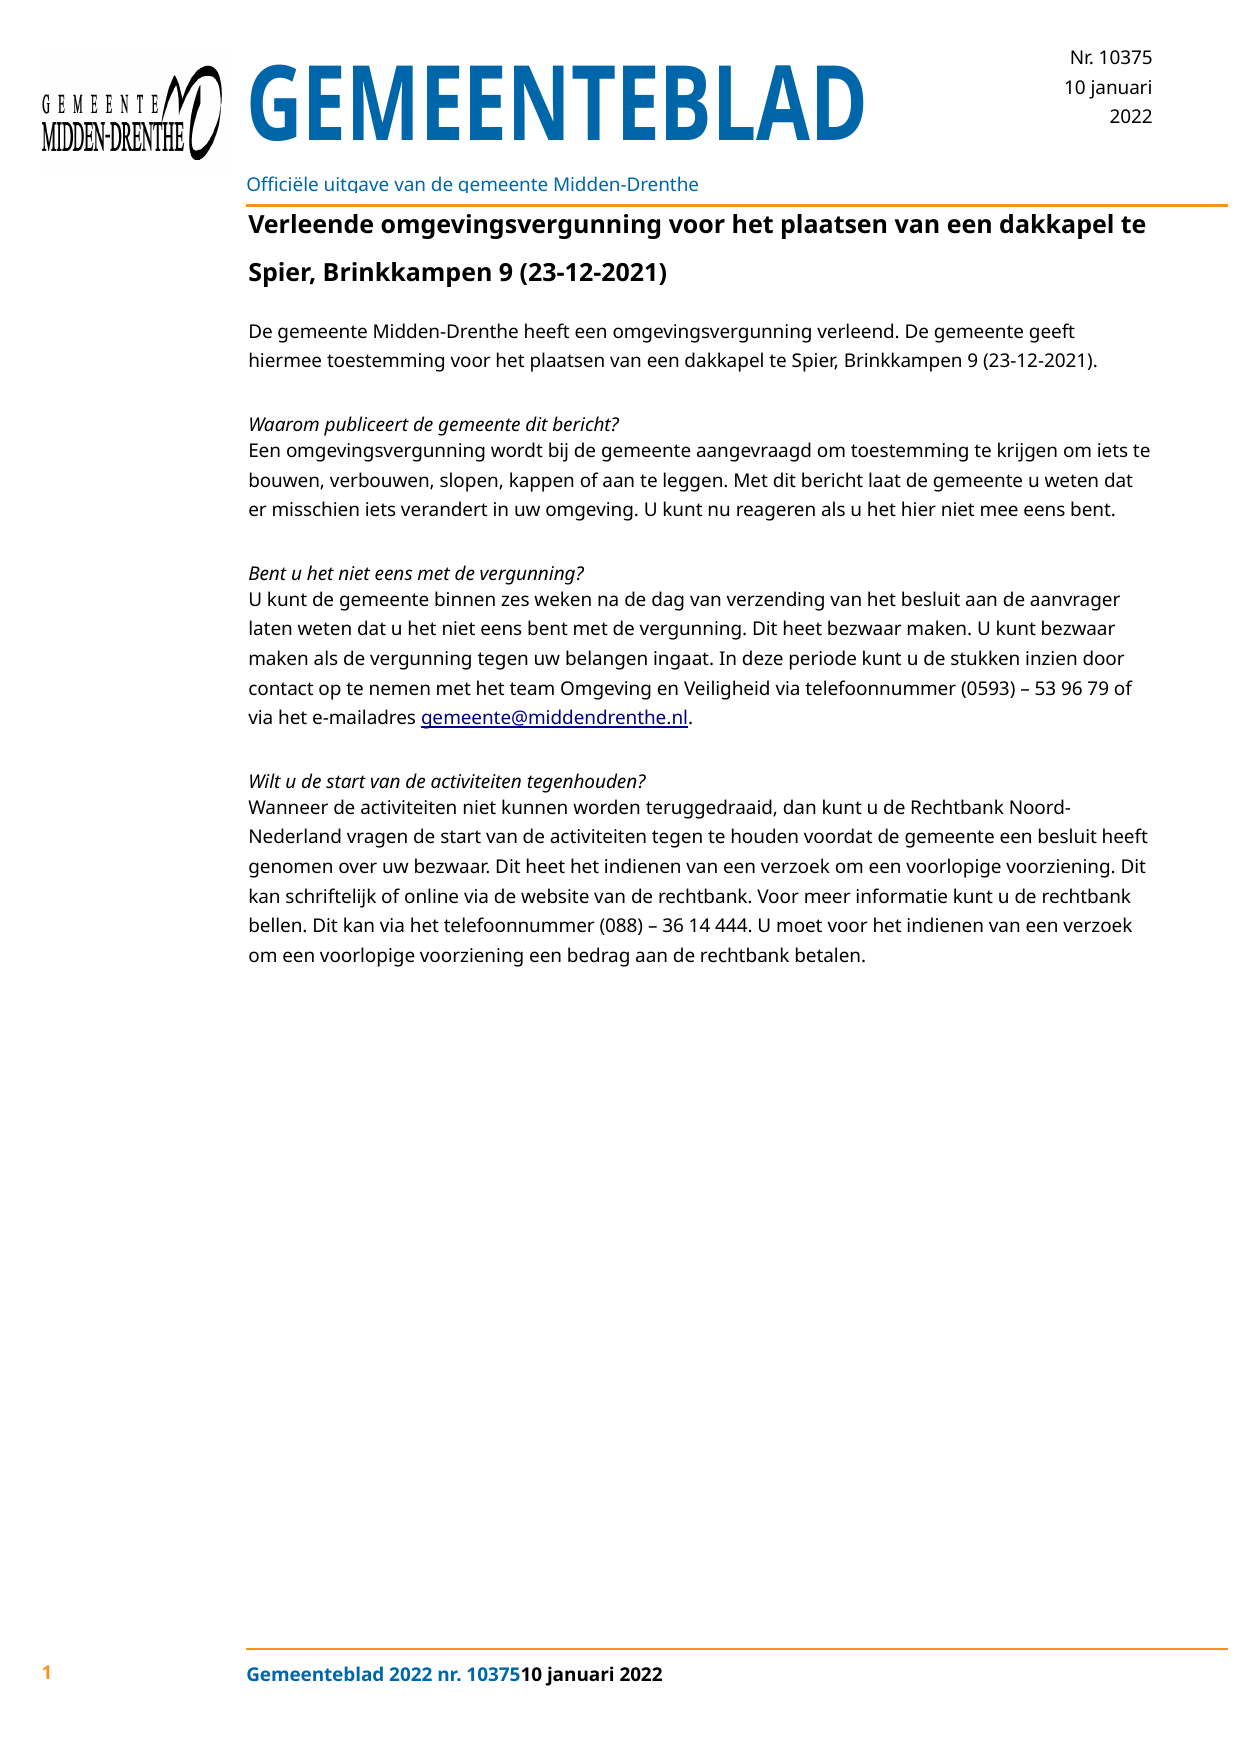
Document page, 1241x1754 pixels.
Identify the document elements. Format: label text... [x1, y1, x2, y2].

text De gemeente Midden-Drenthe heeft een omgevingsvergunning verleend. De gemeente geeft hiermee toestemming voor het plaatsen van een dakkapel te Spier, Brinkkampen 9 (23-12-2021). [248, 318, 1152, 373]
text Verleende omgevingsvergunning voor het plaatsen van een dakkapel te Spier, Brinkkampen 9 (23-12-2021) [248, 207, 1152, 288]
text U kunt de gemeente binnen zes weken na de dag van verzending van het besluit aan de aanvrager laten weten dat u het niet eens bent met de vergunning. Dit heet bezwaar maken. U kunt bezwaar maken als de vergunning tegen uw belangen ingaat. In deze periode kunt u de stukken inzien door contact op te nemen met het team Omgeving en Veiligheid via telefoonnummer (0593) – 53 96 79 of via het e-mailadres gemeente@middendrenthe.nl. [248, 586, 1152, 730]
text Waarom publiceert de gemeente dit bericht? [248, 411, 1152, 437]
text Wanneer de activiteiten niet kunnen worden teruggedraaid, dan kunt u de Rechtbank Noord-Nederland vragen de start van de activiteiten tegen te houden voordat de gemeente een besluit heeft genomen over uw bezwaar. Dit heet het indienen van een verzoek om een voorlopige voorziening. Dit kan schriftelijk of online via de website van de rechtbank. Voor meer informatie kunt u de rechtbank bellen. Dit kan via het telefoonnummer (088) – 36 14 444. U moet voor het indienen van een verzoek om een voorlopige voorziening een bedrag aan de rechtbank betalen. [248, 794, 1152, 968]
text Bent u het niet eens met de vergunning? [248, 560, 1152, 586]
text Een omgevingsvergunning wordt bij de gemeente aangevraagd om toestemming te krijgen om iets te bouwen, verbouwen, slopen, kappen of aan te leggen. Met dit bericht laat de gemeente u weten dat er misschien iets verandert in uw omgeving. U kunt nu reageren als u het hier niet mee eens bent. [248, 437, 1152, 522]
text Wilt u de start van de activiteiten tegenhouden? [248, 768, 1152, 794]
picture [41, 47, 231, 172]
